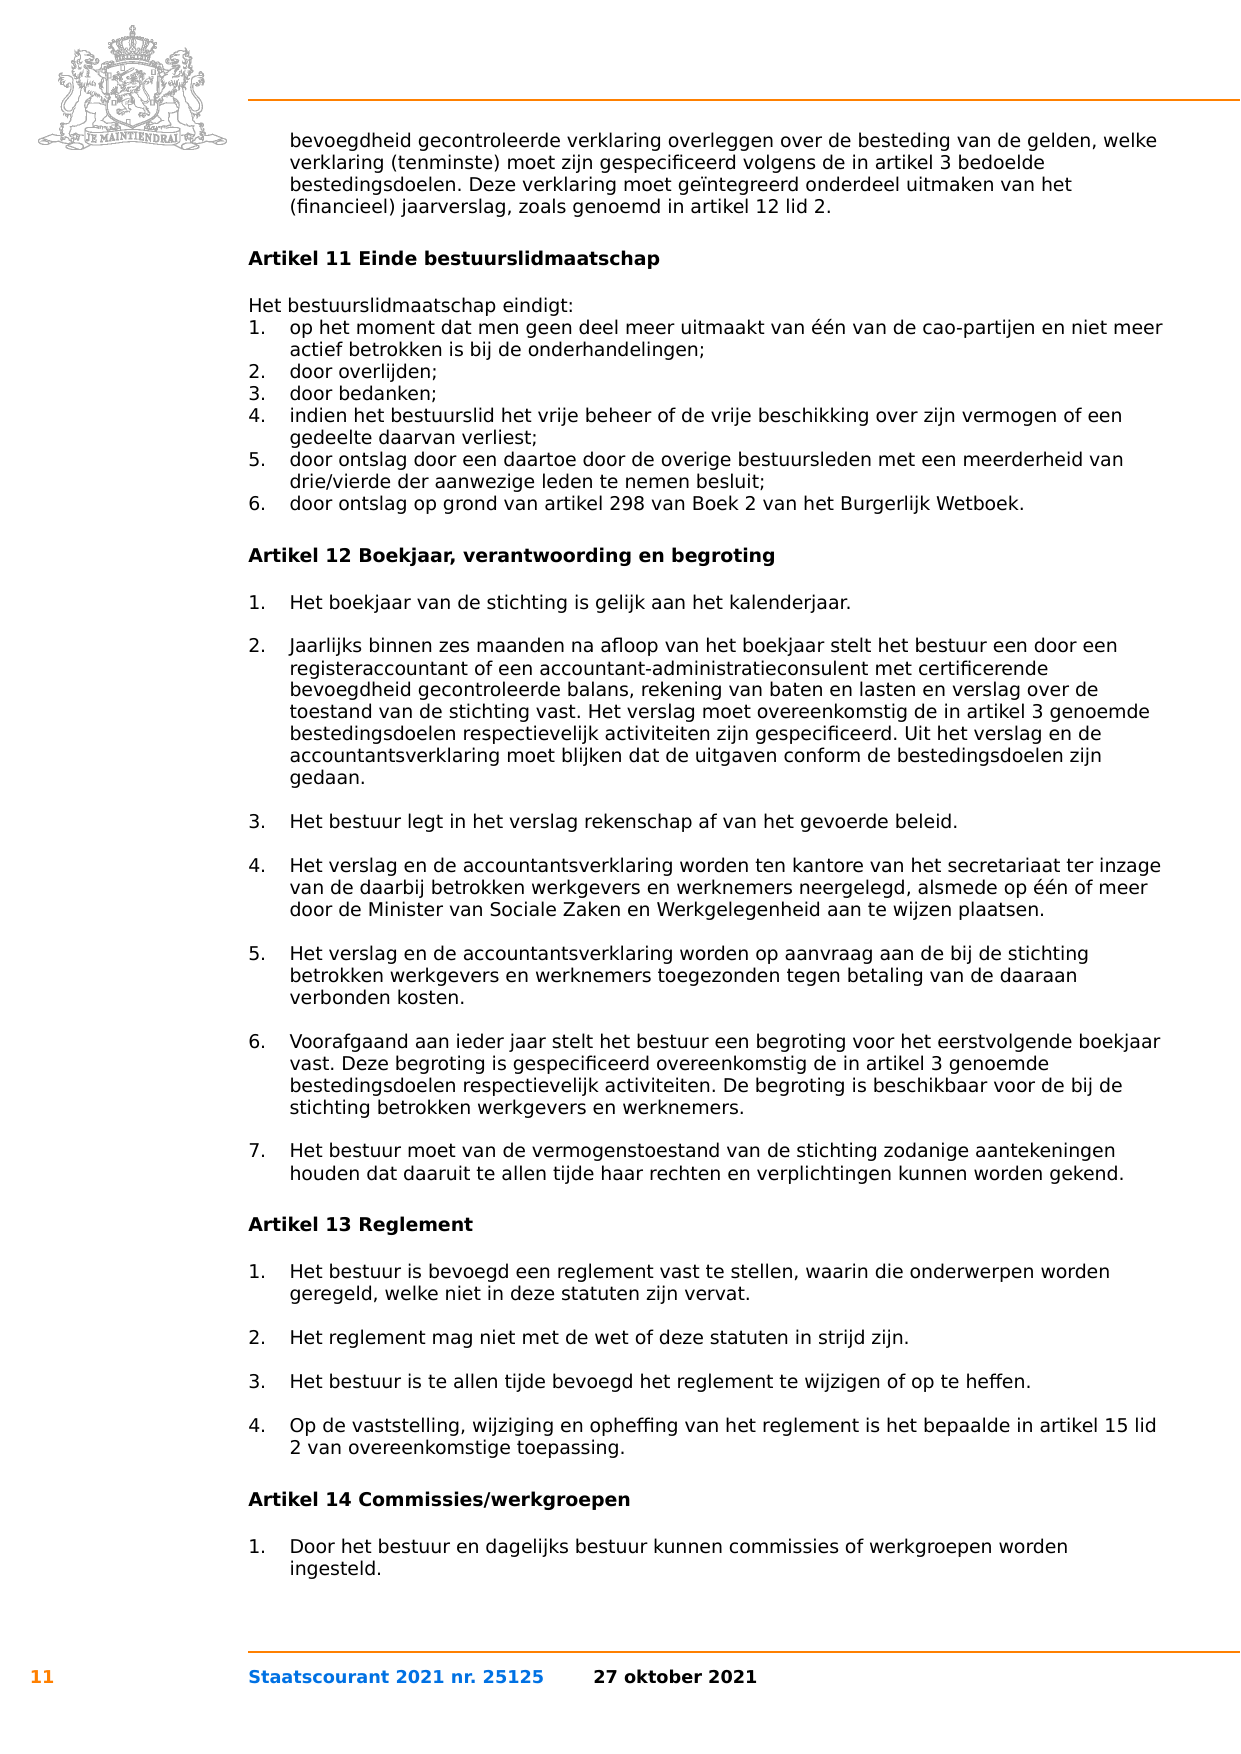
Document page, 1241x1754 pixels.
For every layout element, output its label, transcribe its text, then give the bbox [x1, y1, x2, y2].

text 4. Op de vaststelling, wijziging en opheffing van het reglement is het bepaalde in artikel 15 lid 2 van overeenkomstige toepassing. [248, 1415, 1163, 1459]
text 2. Het reglement mag niet met de wet of deze statuten in strijd zijn. [248, 1327, 1163, 1349]
text 5. Het verslag en de accountantsverklaring worden op aanvraag aan de bij de stichting betrokken werkgevers en werknemers toegezonden tegen betaling van de daaraan verbonden kosten. [248, 943, 1163, 1009]
text 5. door ontslag door een daartoe door de overige bestuursleden met een meerderheid van drie/vierde der aanwezige leden te nemen besluit; [248, 449, 1163, 493]
text Het bestuurslidmaatschap eindigt: [248, 295, 1163, 317]
text 7. Het bestuur moet van de vermogenstoestand van de stichting zodanige aantekeningen houden dat daaruit te allen tijde haar rechten en verplichtingen kunnen worden gekend. [248, 1140, 1163, 1184]
text 1. op het moment dat men geen deel meer uitmaakt van één van de cao-partijen en niet meer actief betrokken is bij de onderhandelingen; [248, 317, 1163, 361]
subtitle Artikel 12 Boekjaar, verantwoording en begroting [248, 544, 1163, 567]
text 2. Jaarlijks binnen zes maanden na afloop van het boekjaar stelt het bestuur een door een registeraccountant of een accountant-administratieconsulent met certificerende bevoegdheid gecontroleerde balans, rekening van baten en lasten en verslag over de toestand van de stichting vast. Het verslag moet overeenkomstig de in artikel 3 genoemde bestedingsdoelen respectievelijk activiteiten zijn gespecificeerd. Uit het verslag en de accountantsverklaring moet blijken dat de uitgaven conform de bestedingsdoelen zijn gedaan. [248, 635, 1163, 789]
subtitle Artikel 13 Reglement [248, 1214, 1163, 1236]
text 3. Het bestuur legt in het verslag rekenschap af van het gevoerde beleid. [248, 811, 1163, 833]
text 3. door bedanken; [248, 383, 1163, 405]
text 1. Het bestuur is bevoegd een reglement vast te stellen, waarin die onderwerpen worden geregeld, welke niet in deze statuten zijn vervat. [248, 1261, 1163, 1305]
text 1. Door het bestuur en dagelijks bestuur kunnen commissies of werkgroepen worden ingesteld. [248, 1536, 1163, 1580]
subtitle Artikel 11 Einde bestuurslidmaatschap [248, 248, 1163, 270]
picture [38, 25, 227, 150]
text 3. Het bestuur is te allen tijde bevoegd het reglement te wijzigen of op te heffen. [248, 1371, 1163, 1393]
subtitle Artikel 14 Commissies/werkgroepen [248, 1489, 1163, 1511]
text 1. Het boekjaar van de stichting is gelijk aan het kalenderjaar. [248, 592, 1163, 613]
text 6. door ontslag op grond van artikel 298 van Boek 2 van het Burgerlijk Wetboek. [248, 493, 1163, 514]
text 2. door overlijden; [248, 361, 1163, 383]
text bevoegdheid gecontroleerde verklaring overleggen over de besteding van de gelden, welke verklaring (tenminste) moet zijn gespecificeerd volgens de in artikel 3 bedoelde bestedingsdoelen. Deze verklaring moet geïntegreerd onderdeel uitmaken van het (financieel) jaarverslag, zoals genoemd in artikel 12 lid 2. [248, 130, 1163, 218]
text 4. Het verslag en de accountantsverklaring worden ten kantore van het secretariaat ter inzage van de daarbij betrokken werkgevers en werknemers neergelegd, alsmede op één of meer door de Minister van Sociale Zaken en Werkgelegenheid aan te wijzen plaatsen. [248, 855, 1163, 921]
text 6. Voorafgaand aan ieder jaar stelt het bestuur een begroting voor het eerstvolgende boekjaar vast. Deze begroting is gespecificeerd overeenkomstig de in artikel 3 genoemde bestedingsdoelen respectievelijk activiteiten. De begroting is beschikbaar voor de bij de stichting betrokken werkgevers en werknemers. [248, 1031, 1163, 1118]
text 4. indien het bestuurslid het vrije beheer of de vrije beschikking over zijn vermogen of een gedeelte daarvan verliest; [248, 405, 1163, 449]
